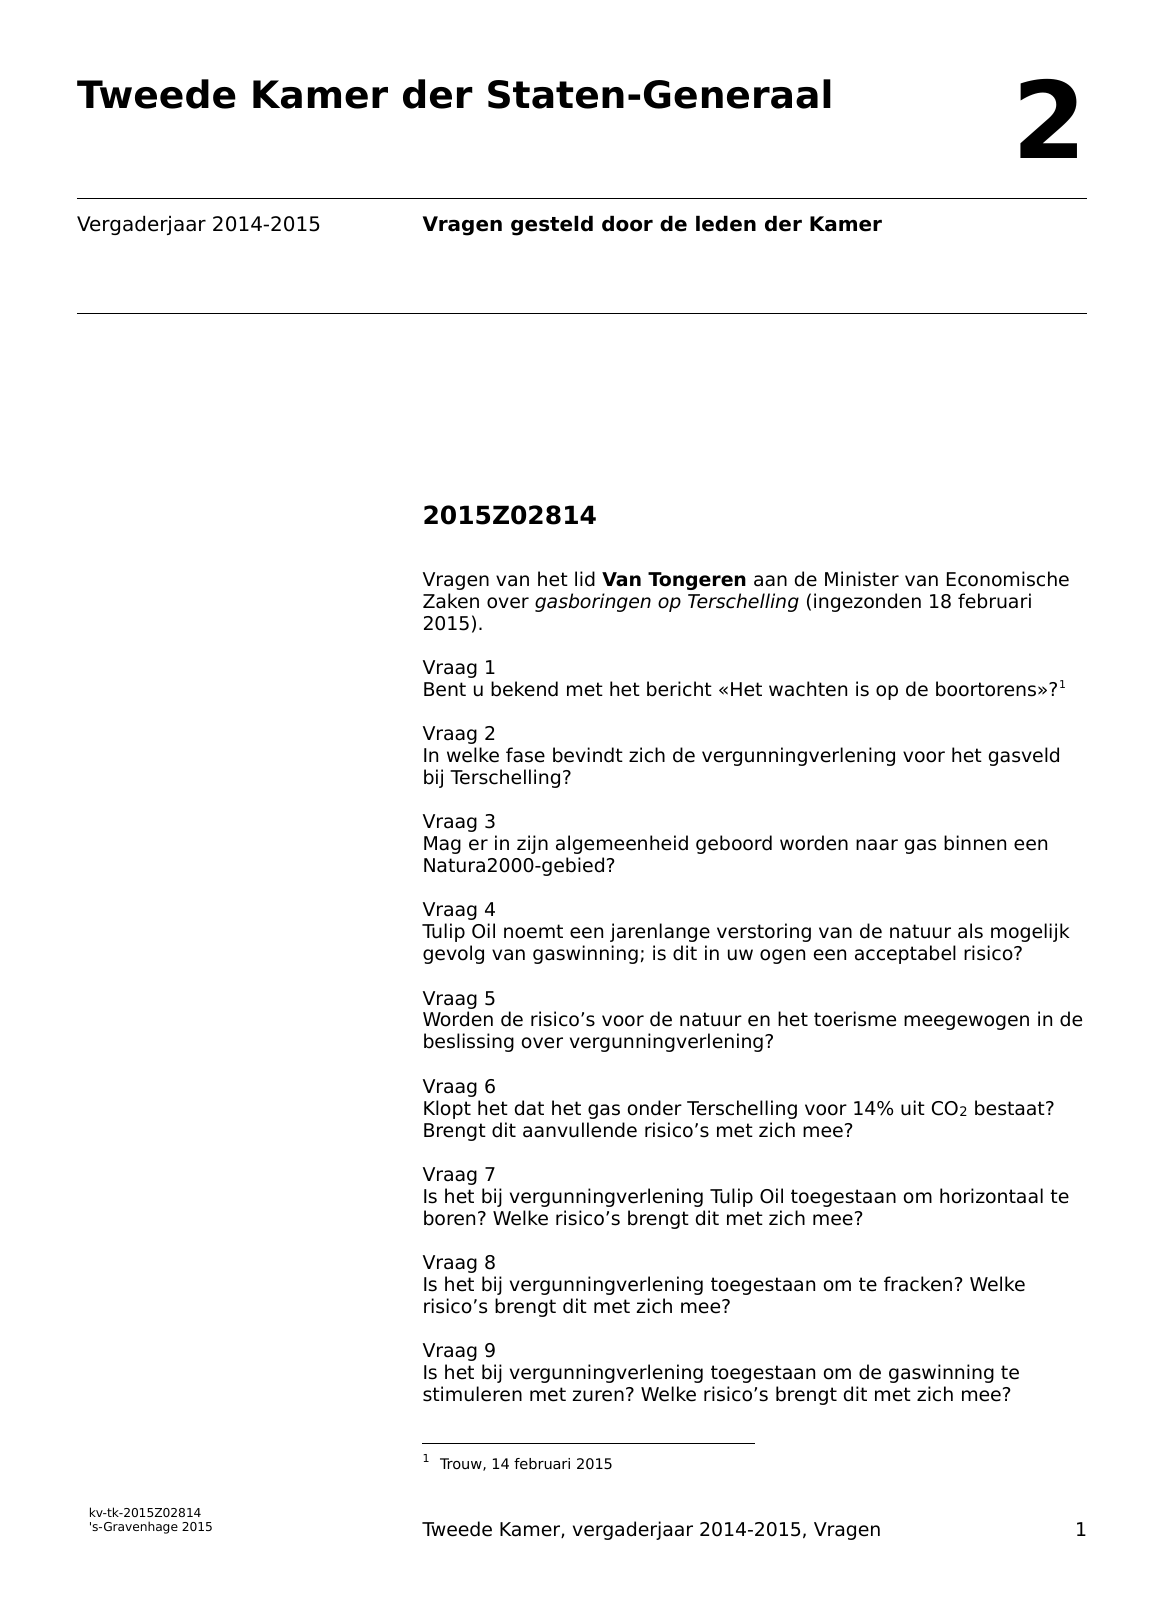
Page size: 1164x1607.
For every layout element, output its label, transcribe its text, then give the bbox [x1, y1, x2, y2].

text Vraag 2 [422, 723, 1087, 745]
text Is het bij vergunningverlening toegestaan om de gaswinning te stimuleren met zuren? Welke risico’s brengt dit met zich mee? [422, 1362, 1087, 1406]
text Is het bij vergunningverlening Tulip Oil toegestaan om horizontaal te boren? Welke risico’s brengt dit met zich mee? [422, 1186, 1087, 1229]
text Mag er in zijn algemeenheid geboord worden naar gas binnen een Natura2000-gebied? [422, 833, 1087, 877]
text Vraag 7 [422, 1164, 1087, 1186]
text 's-Gravenhage 2015 [88, 1520, 323, 1534]
text Vraag 3 [422, 811, 1087, 833]
table_cell Vergaderjaar 2014-2015 [77, 199, 422, 313]
text Vraag 9 [422, 1340, 1087, 1362]
text 2015Z02814 [422, 501, 1087, 531]
text Trouw, 14 februari 2015 [422, 1452, 1087, 1474]
text Klopt het dat het gas onder Terschelling voor 14% uit CO2 bestaat? Brengt dit aanvullende risico’s met zich mee? [422, 1097, 1087, 1141]
text Vraag 5 [422, 987, 1087, 1009]
text Vraag 1 [422, 657, 1087, 679]
text Is het bij vergunningverlening toegestaan om te fracken? Welke risico’s brengt dit met zich mee? [422, 1274, 1087, 1318]
text kv-tk-2015Z02814 [88, 1506, 323, 1520]
table_cell Vragen gesteld door de leden der Kamer [422, 199, 1087, 313]
text Vraag 4 [422, 899, 1087, 921]
text Vraag 8 [422, 1252, 1087, 1274]
text Vraag 6 [422, 1076, 1087, 1097]
text Worden de risico’s voor de natuur en het toerisme meegewogen in de beslissing over vergunningverlening? [422, 1009, 1087, 1053]
text In welke fase bevindt zich de vergunningverlening voor het gasveld bij Terschelling? [422, 745, 1087, 789]
text Tulip Oil noemt een jarenlange verstoring van de natuur als mogelijk gevolg van gaswinning; is dit in uw ogen een acceptabel risico? [422, 921, 1087, 965]
text Bent u bekend met het bericht «Het wachten is op de boortorens»? [422, 679, 1087, 701]
table_header Tweede Kamer der Staten-Generaal [77, 59, 886, 198]
table_header 2 [886, 59, 1087, 198]
text Vragen van het lid Van Tongeren aan de Minister van Economische Zaken over gasboringen op Terschelling (ingezonden 18 februari 2015). [422, 569, 1087, 635]
